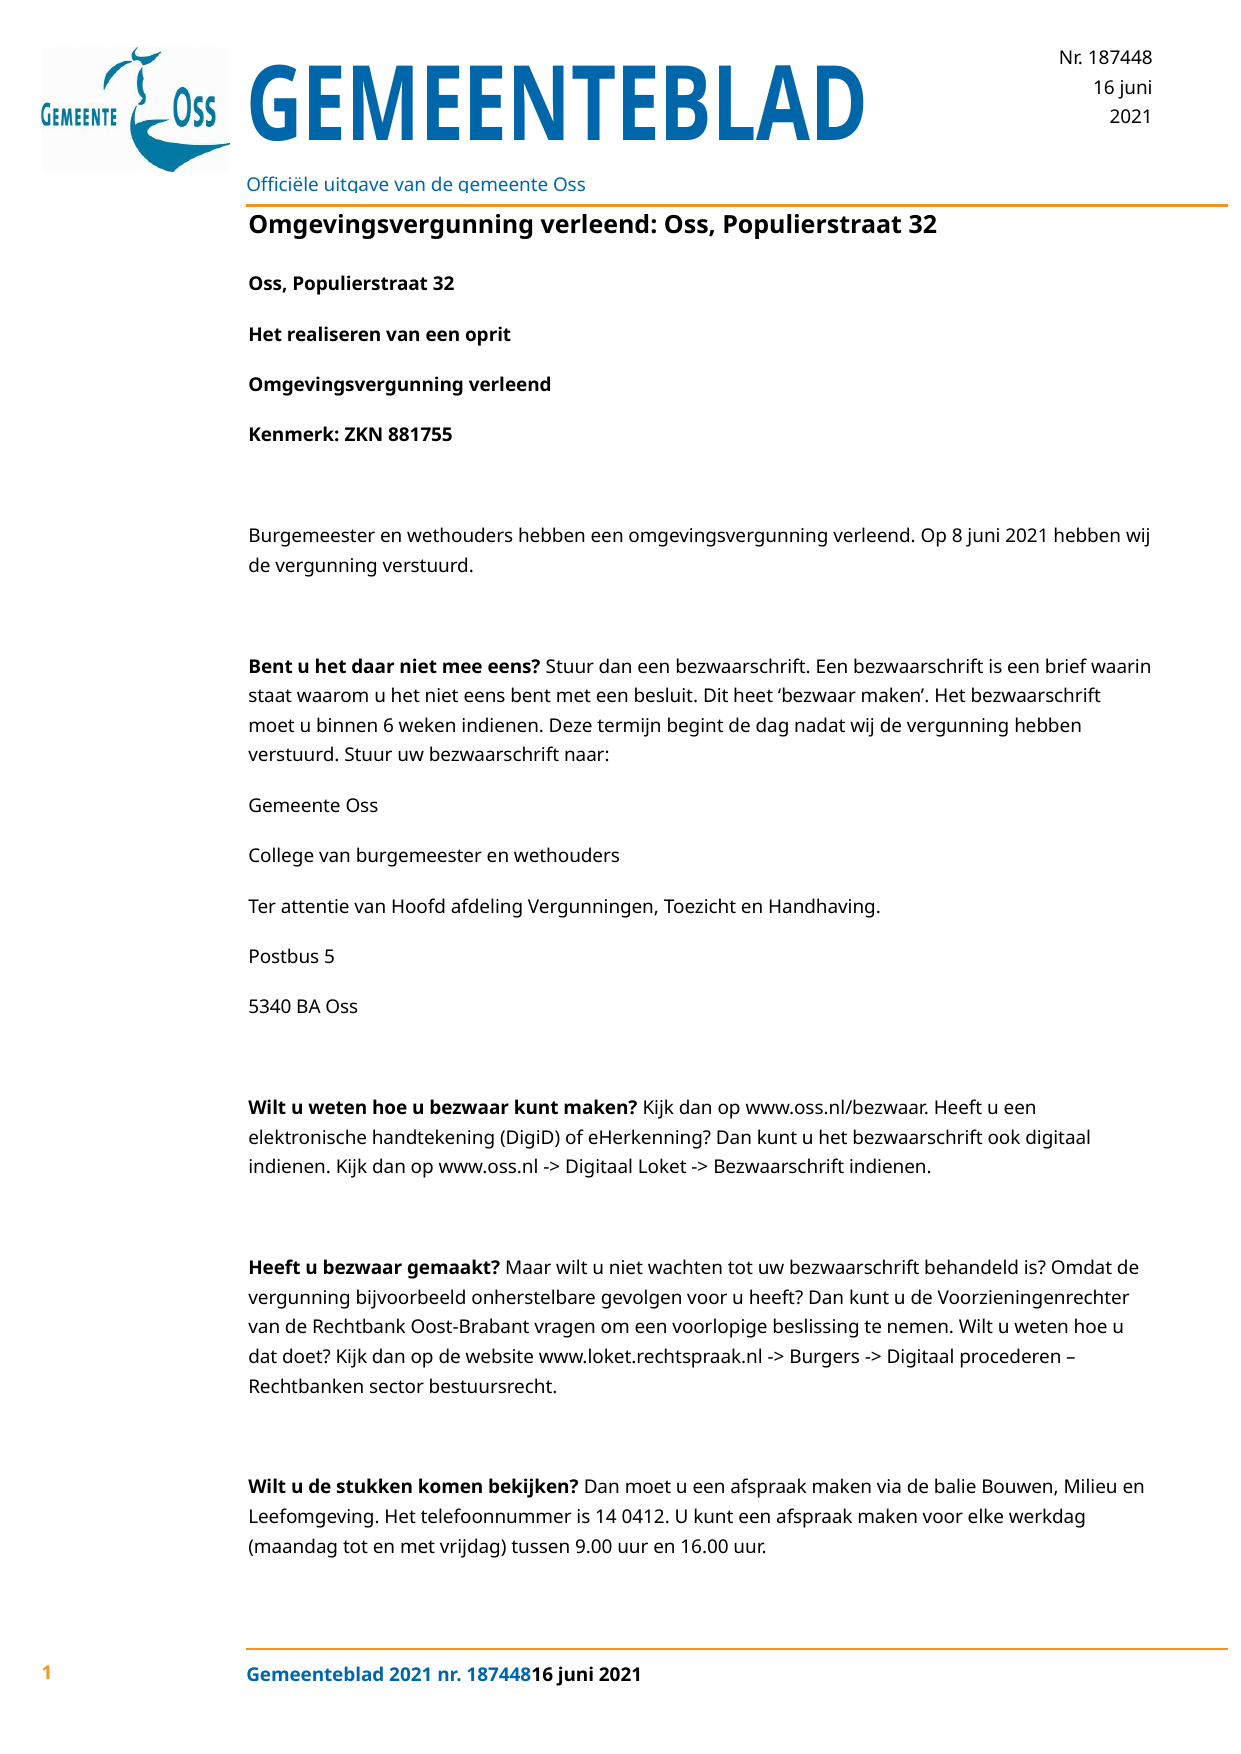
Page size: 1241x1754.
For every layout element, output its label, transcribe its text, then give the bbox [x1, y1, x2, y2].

text Omgevingsvergunning verleend [248, 371, 1152, 397]
text College van burgemeester en wethouders [248, 842, 1152, 868]
text Omgevingsvergunning verleend: Oss, Populierstraat 32 [248, 207, 1152, 241]
picture [41, 47, 231, 172]
text Postbus 5 [248, 943, 1152, 969]
text Heeft u bezwaar gemaakt? Maar wilt u niet wachten tot uw bezwaarschrift behandeld is? Omdat de vergunning bijvoorbeeld onherstelbare gevolgen voor u heeft? Dan kunt u de Voorzieningenrechter van de Rechtbank Oost-Brabant vragen om een voorlopige beslissing te nemen. Wilt u weten hoe u dat doet? Kijk dan op de website www.loket.rechtspraak.nl -> Burgers -> Digitaal procederen – Rechtbanken sector bestuursrecht. [248, 1254, 1152, 1398]
text Wilt u weten hoe u bezwaar kunt maken? Kijk dan op www.oss.nl/bezwaar. Heeft u een elektronische handtekening (DigiD) of eHerkenning? Dan kunt u het bezwaarschrift ook digitaal indienen. Kijk dan op www.oss.nl -> Digitaal Loket -> Bezwaarschrift indienen. [248, 1094, 1152, 1179]
text Wilt u de stukken komen bekijken? Dan moet u een afspraak maken via de balie Bouwen, Milieu en Leefomgeving. Het telefoonnummer is 14 0412. U kunt een afspraak maken voor elke werkdag (maandag tot en met vrijdag) tussen 9.00 uur en 16.00 uur. [248, 1474, 1152, 1558]
text Oss, Populierstraat 32 [248, 270, 1152, 296]
text Gemeente Oss [248, 792, 1152, 818]
text Kenmerk: ZKN 881755 [248, 422, 1152, 447]
text Het realiseren van een oprit [248, 321, 1152, 346]
text 5340 BA Oss [248, 994, 1152, 1019]
text Bent u het daar niet mee eens? Stuur dan een bezwaarschrift. Een bezwaarschrift is een brief waarin staat waarom u het niet eens bent met een besluit. Dit heet ‘bezwaar maken’. Het bezwaarschrift moet u binnen 6 weken indienen. Deze termijn begint de dag nadat wij de vergunning hebben verstuurd. Stuur uw bezwaarschrift naar: [248, 653, 1152, 767]
text Ter attentie van Hoofd afdeling Vergunningen, Toezicht en Handhaving. [248, 893, 1152, 918]
text Burgemeester en wethouders hebben een omgevingsvergunning verleend. Op 8 juni 2021 hebben wij de vergunning verstuurd. [248, 522, 1152, 578]
